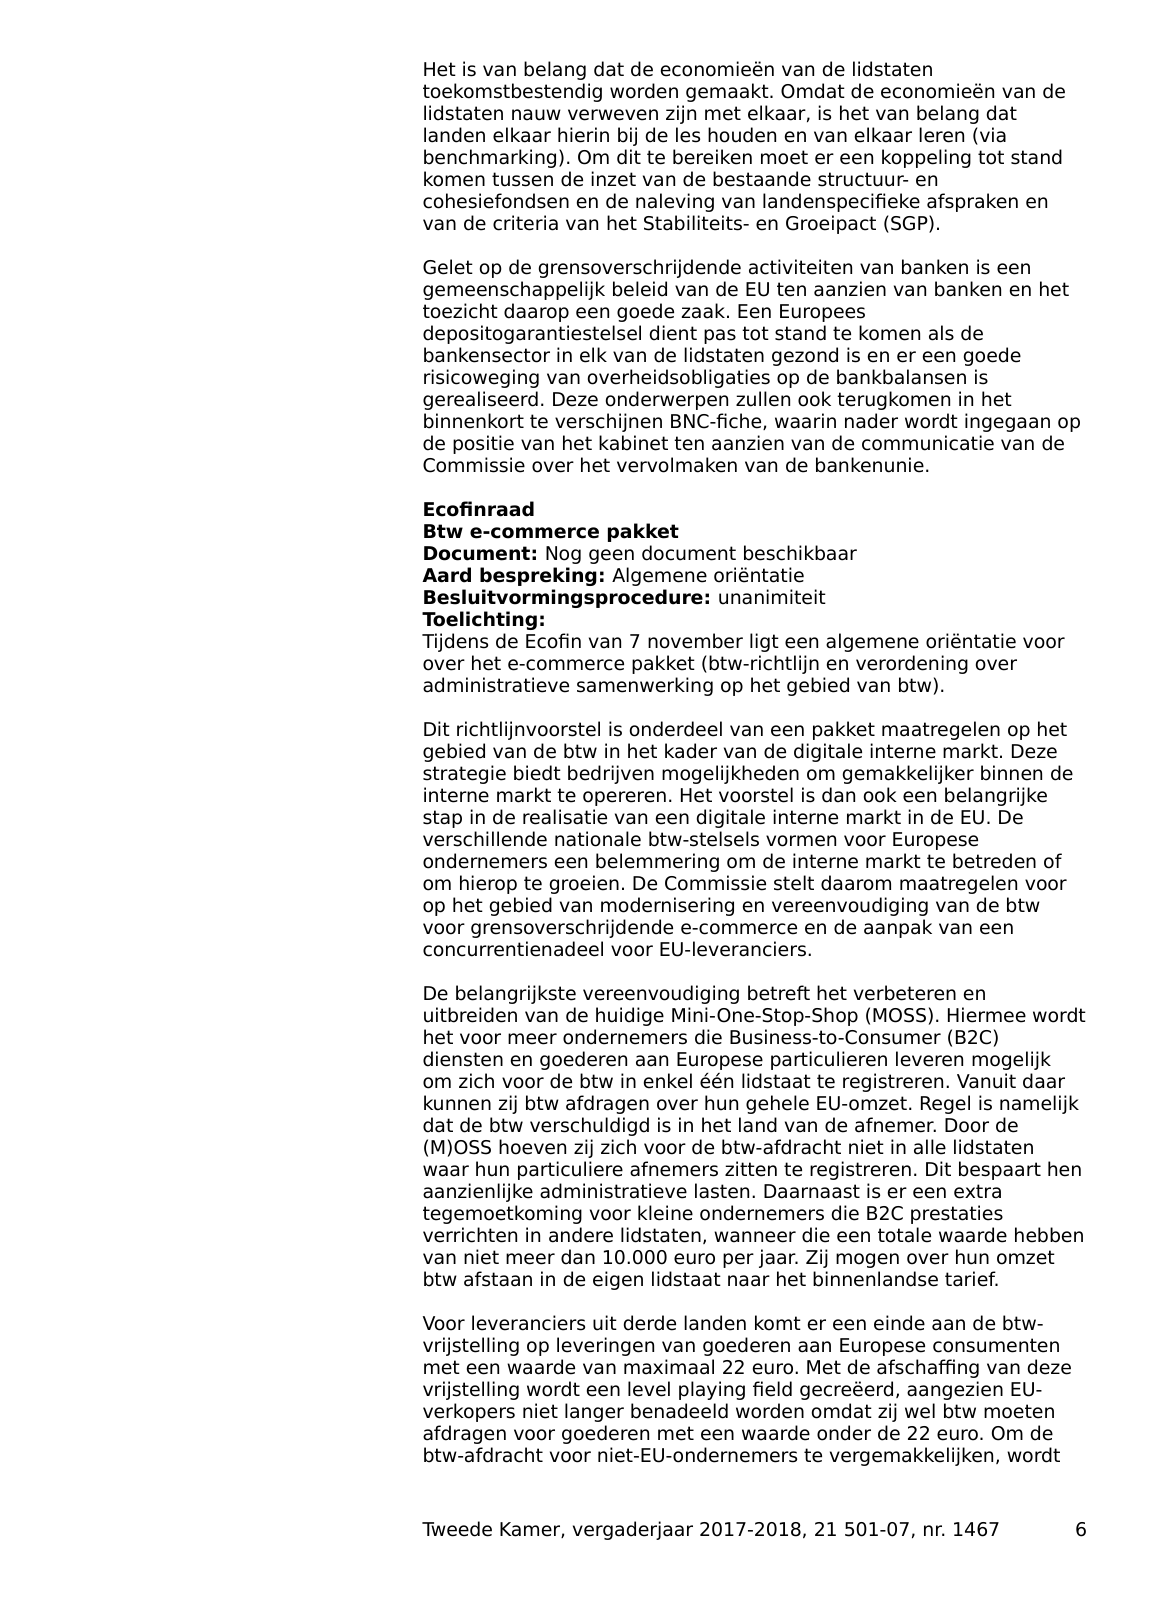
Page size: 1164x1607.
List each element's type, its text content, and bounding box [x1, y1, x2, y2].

text Besluitvormingsprocedure: unanimiteit [422, 587, 1087, 609]
text Voor leveranciers uit derde landen komt er een einde aan de btw-vrijstelling op leveringen van goederen aan Europese consumenten met een waarde van maximaal 22 euro. Met de afschaffing van deze vrijstelling wordt een level playing field gecreëerd, aangezien EU-verkopers niet langer benadeeld worden omdat zij wel btw moeten afdragen voor goederen met een waarde onder de 22 euro. Om de btw-afdracht voor niet-EU-ondernemers te vergemakkelijken, wordt [422, 1313, 1087, 1467]
text Btw e-commerce pakket [422, 521, 1087, 543]
text Document: Nog geen document beschikbaar [422, 543, 1087, 565]
text Ecofinraad [422, 499, 1087, 521]
text Aard bespreking: Algemene oriëntatie [422, 565, 1087, 587]
text Dit richtlijnvoorstel is onderdeel van een pakket maatregelen op het gebied van de btw in het kader van de digitale interne markt. Deze strategie biedt bedrijven mogelijkheden om gemakkelijker binnen de interne markt te opereren. Het voorstel is dan ook een belangrijke stap in de realisatie van een digitale interne markt in de EU. De verschillende nationale btw-stelsels vormen voor Europese ondernemers een belemmering om de interne markt te betreden of om hierop te groeien. De Commissie stelt daarom maatregelen voor op het gebied van modernisering en vereenvoudiging van de btw voor grensoverschrijdende e-commerce en de aanpak van een concurrentienadeel voor EU-leveranciers. [422, 719, 1087, 961]
text Gelet op de grensoverschrijdende activiteiten van banken is een gemeenschappelijk beleid van de EU ten aanzien van banken en het toezicht daarop een goede zaak. Een Europees depositogarantiestelsel dient pas tot stand te komen als de bankensector in elk van de lidstaten gezond is en er een goede risicoweging van overheidsobligaties op de bankbalansen is gerealiseerd. Deze onderwerpen zullen ook terugkomen in het binnenkort te verschijnen BNC-fiche, waarin nader wordt ingegaan op de positie van het kabinet ten aanzien van de communicatie van de Commissie over het vervolmaken van de bankenunie. [422, 257, 1087, 477]
text De belangrijkste vereenvoudiging betreft het verbeteren en uitbreiden van de huidige Mini-One-Stop-Shop (MOSS). Hiermee wordt het voor meer ondernemers die Business-to-Consumer (B2C) diensten en goederen aan Europese particulieren leveren mogelijk om zich voor de btw in enkel één lidstaat te registreren. Vanuit daar kunnen zij btw afdragen over hun gehele EU-omzet. Regel is namelijk dat de btw verschuldigd is in het land van de afnemer. Door de (M)OSS hoeven zij zich voor de btw-afdracht niet in alle lidstaten waar hun particuliere afnemers zitten te registreren. Dit bespaart hen aanzienlijke administratieve lasten. Daarnaast is er een extra tegemoetkoming voor kleine ondernemers die B2C prestaties verrichten in andere lidstaten, wanneer die een totale waarde hebben van niet meer dan 10.000 euro per jaar. Zij mogen over hun omzet btw afstaan in de eigen lidstaat naar het binnenlandse tarief. [422, 983, 1087, 1291]
text Toelichting: [422, 609, 1087, 631]
text Het is van belang dat de economieën van de lidstaten toekomstbestendig worden gemaakt. Omdat de economieën van de lidstaten nauw verweven zijn met elkaar, is het van belang dat landen elkaar hierin bij de les houden en van elkaar leren (via benchmarking). Om dit te bereiken moet er een koppeling tot stand komen tussen de inzet van de bestaande structuur- en cohesiefondsen en de naleving van landenspecifieke afspraken en van de criteria van het Stabiliteits- en Groeipact (SGP). [422, 59, 1087, 235]
text Tijdens de Ecofin van 7 november ligt een algemene oriëntatie voor over het e-commerce pakket (btw-richtlijn en verordening over administratieve samenwerking op het gebied van btw). [422, 631, 1087, 697]
